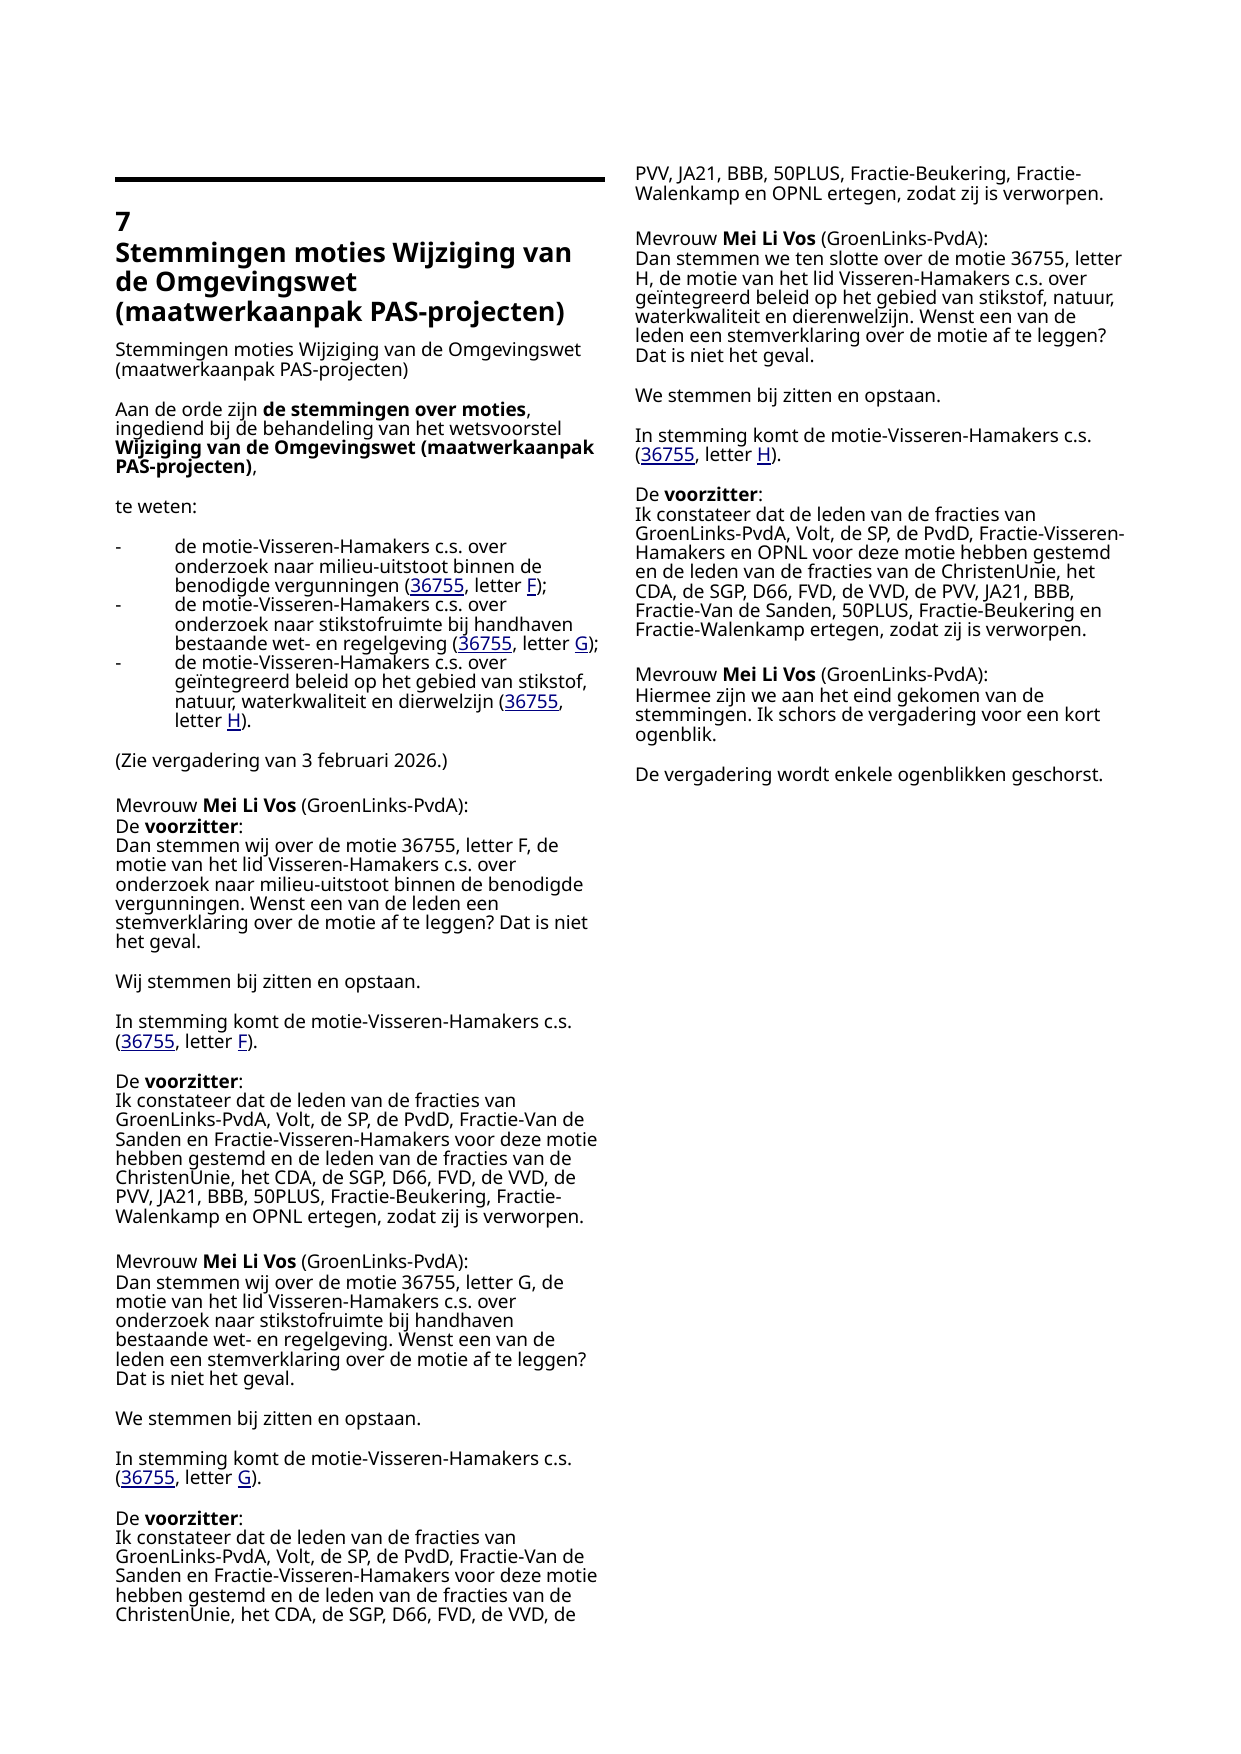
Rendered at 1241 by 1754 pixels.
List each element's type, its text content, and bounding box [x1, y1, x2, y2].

text Ik constateer dat de leden van de fracties van GroenLinks-PvdA, Volt, de SP, de PvdD, Fractie-Visseren-Hamakers en OPNL voor deze motie hebben gestemd en de leden van de fracties van de ChristenUnie, het CDA, de SGP, D66, FVD, de VVD, de PVV, JA21, BBB, Fractie-Van de Sanden, 50PLUS, Fractie-Beukering en Fractie-Walenkamp ertegen, zodat zij is verworpen. [635, 506, 1125, 640]
text Hiermee zijn we aan het eind gekomen van de stemmingen. Ik schors de vergadering voor een kort ogenblik. [635, 687, 1125, 745]
list de motie-Visseren-Hamakers c.s. over onderzoek naar milieu-uitstoot binnen de benodigde vergunningen (36755, letter F); [115, 538, 605, 596]
text De vergadering wordt enkele ogenblikken geschorst. [635, 766, 1125, 785]
text Mevrouw Mei Li Vos (GroenLinks-PvdA): [635, 225, 1125, 250]
list de motie-Visseren-Hamakers c.s. over onderzoek naar stikstofruimte bij handhaven bestaande wet- en regelgeving (36755, letter G); [115, 596, 605, 654]
text Mevrouw Mei Li Vos (GroenLinks-PvdA): [115, 1248, 605, 1274]
text In stemming komt de motie-Visseren-Hamakers c.s. (36755, letter F). [115, 1013, 605, 1052]
text Dan stemmen wij over de motie 36755, letter G, de motie van het lid Visseren-Hamakers c.s. over onderzoek naar stikstofruimte bij handhaven bestaande wet- en regelgeving. Wenst een van de leden een stemverklaring over de motie af te leggen? Dat is niet het geval. [115, 1274, 605, 1389]
text Ik constateer dat de leden van de fracties van GroenLinks-PvdA, Volt, de SP, de PvdD, Fractie-Van de Sanden en Fractie-Visseren-Hamakers voor deze motie hebben gestemd en de leden van de fracties van de ChristenUnie, het CDA, de SGP, D66, FVD, de VVD, de PVV, JA21, BBB, 50PLUS, Fractie-Beukering, Fractie-Walenkamp en OPNL ertegen, zodat zij is verworpen. [115, 1092, 605, 1227]
text De voorzitter: [115, 818, 605, 837]
text De voorzitter: [635, 486, 1125, 506]
text Dan stemmen we ten slotte over de motie 36755, letter H, de motie van het lid Visseren-Hamakers c.s. over geïntegreerd beleid op het gebied van stikstof, natuur, waterkwaliteit en dierenwelzijn. Wenst een van de leden een stemverklaring over de motie af te leggen? Dat is niet het geval. [635, 250, 1125, 366]
text Stemmingen moties Wijziging van de Omgevingswet (maatwerkaanpak PAS-projecten) [115, 239, 605, 341]
text In stemming komt de motie-Visseren-Hamakers c.s. (36755, letter G). [115, 1450, 605, 1489]
text De voorzitter: [115, 1509, 605, 1529]
text PVV, JA21, BBB, 50PLUS, Fractie-Beukering, Fractie-Walenkamp en OPNL ertegen, zodat zij is verworpen. [635, 165, 1125, 204]
text Wij stemmen bij zitten en opstaan. [115, 973, 605, 993]
text Ik constateer dat de leden van de fracties van GroenLinks-PvdA, Volt, de SP, de PvdD, Fractie-Van de Sanden en Fractie-Visseren-Hamakers voor deze motie hebben gestemd en de leden van de fracties van de ChristenUnie, het CDA, de SGP, D66, FVD, de VVD, de [115, 1529, 605, 1625]
text Dan stemmen wij over de motie 36755, letter F, de motie van het lid Visseren-Hamakers c.s. over onderzoek naar milieu-uitstoot binnen de benodigde vergunningen. Wenst een van de leden een stemverklaring over de motie af te leggen? Dat is niet het geval. [115, 837, 605, 953]
text De voorzitter: [115, 1073, 605, 1092]
text (Zie vergadering van 3 februari 2026.) [115, 752, 605, 771]
text We stemmen bij zitten en opstaan. [115, 1410, 605, 1429]
text Aan de orde zijn de stemmingen over moties, ingediend bij de behandeling van het wetsvoorstel Wijziging van de Omgevingswet (maatwerkaanpak PAS-projecten), [115, 401, 605, 478]
text Stemmingen moties Wijziging van de Omgevingswet (maatwerkaanpak PAS-projecten) [115, 341, 605, 380]
text Mevrouw Mei Li Vos (GroenLinks-PvdA): [115, 792, 605, 818]
text 7 [115, 203, 605, 239]
text Mevrouw Mei Li Vos (GroenLinks-PvdA): [635, 661, 1125, 687]
list de motie-Visseren-Hamakers c.s. over geïntegreerd beleid op het gebied van stikstof, natuur, waterkwaliteit en dierwelzijn (36755, letter H). [115, 654, 605, 731]
text We stemmen bij zitten en opstaan. [635, 387, 1125, 406]
text te weten: [115, 498, 605, 518]
text In stemming komt de motie-Visseren-Hamakers c.s. (36755, letter H). [635, 427, 1125, 465]
